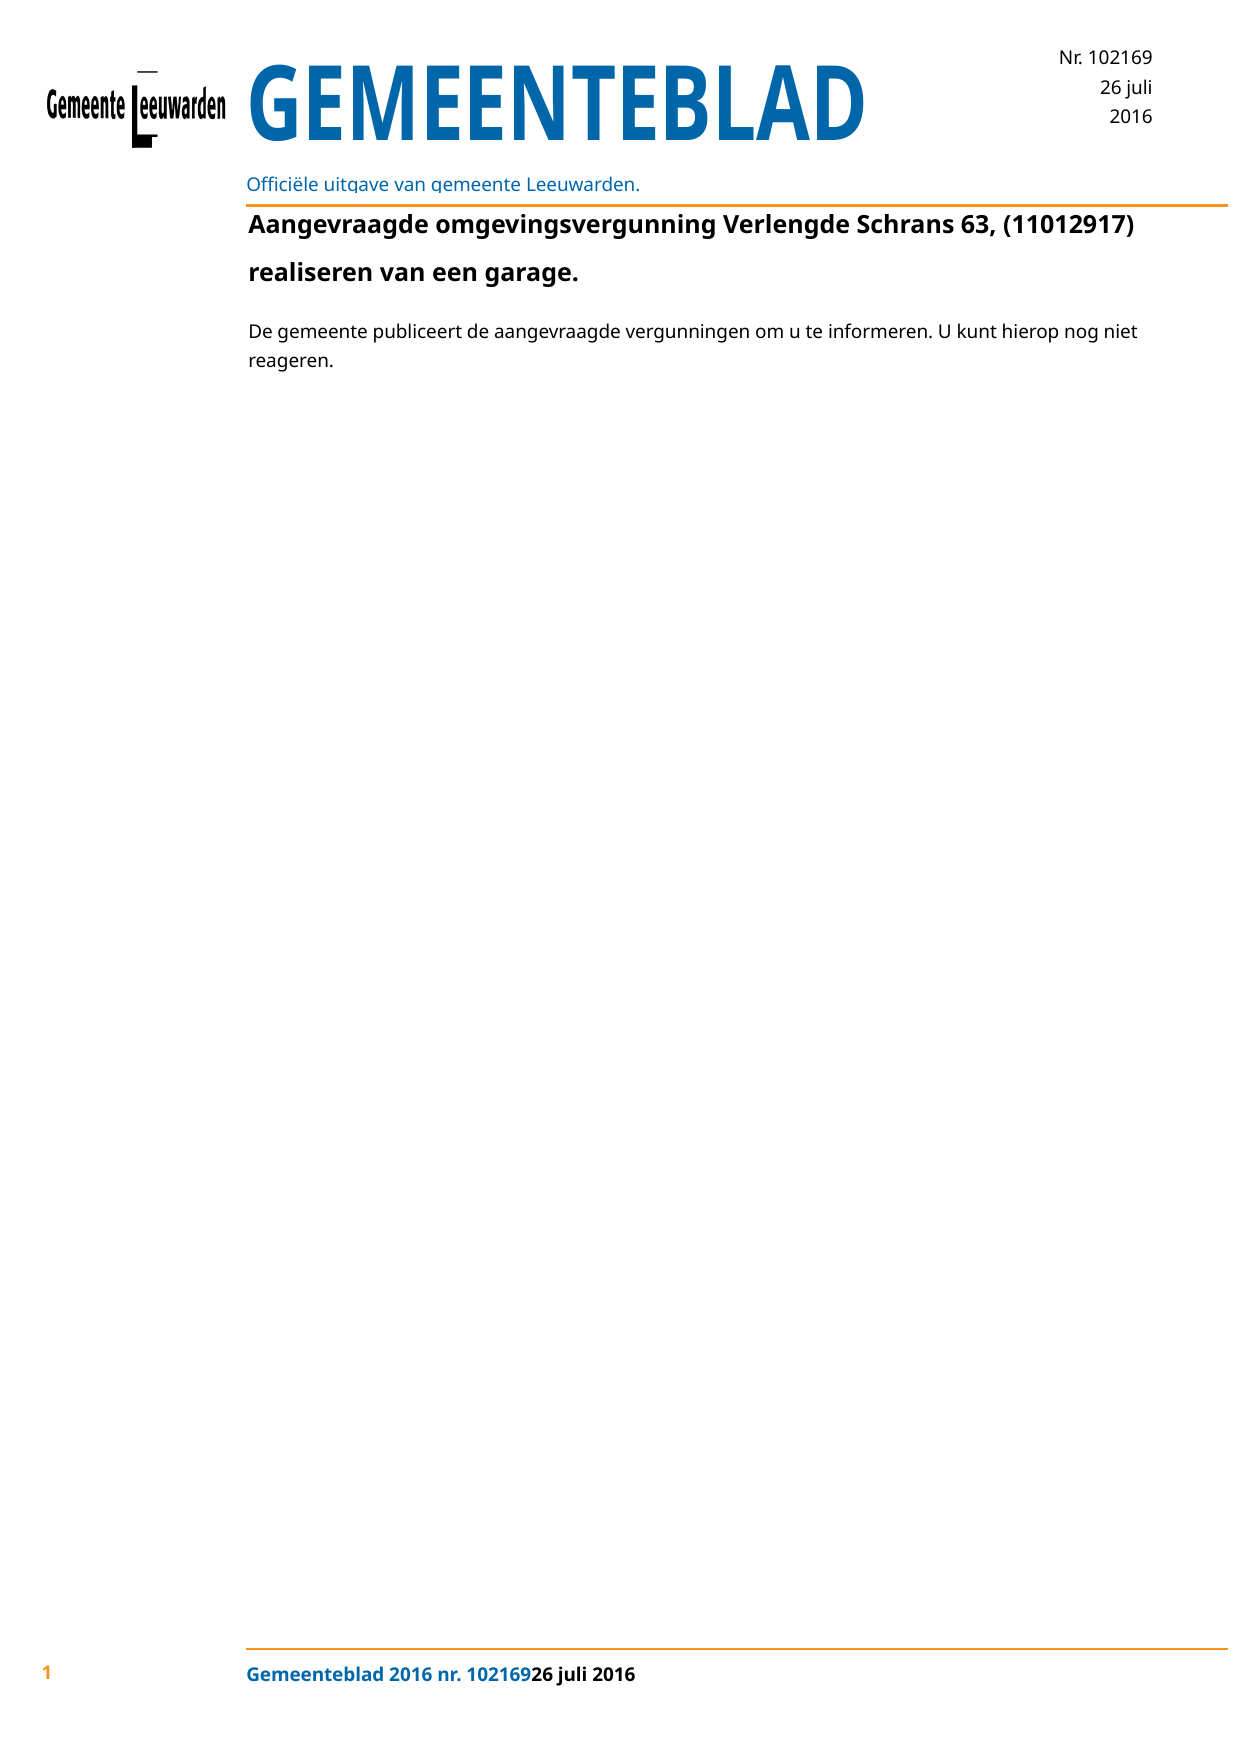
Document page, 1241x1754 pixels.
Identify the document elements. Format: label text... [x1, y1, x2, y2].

text Aangevraagde omgevingsvergunning Verlengde Schrans 63, (11012917) realiseren van een garage. [248, 207, 1152, 288]
text De gemeente publiceert de aangevraagde vergunningen om u te informeren. U kunt hierop nog niet reageren. [248, 318, 1152, 373]
picture [41, 47, 231, 172]
